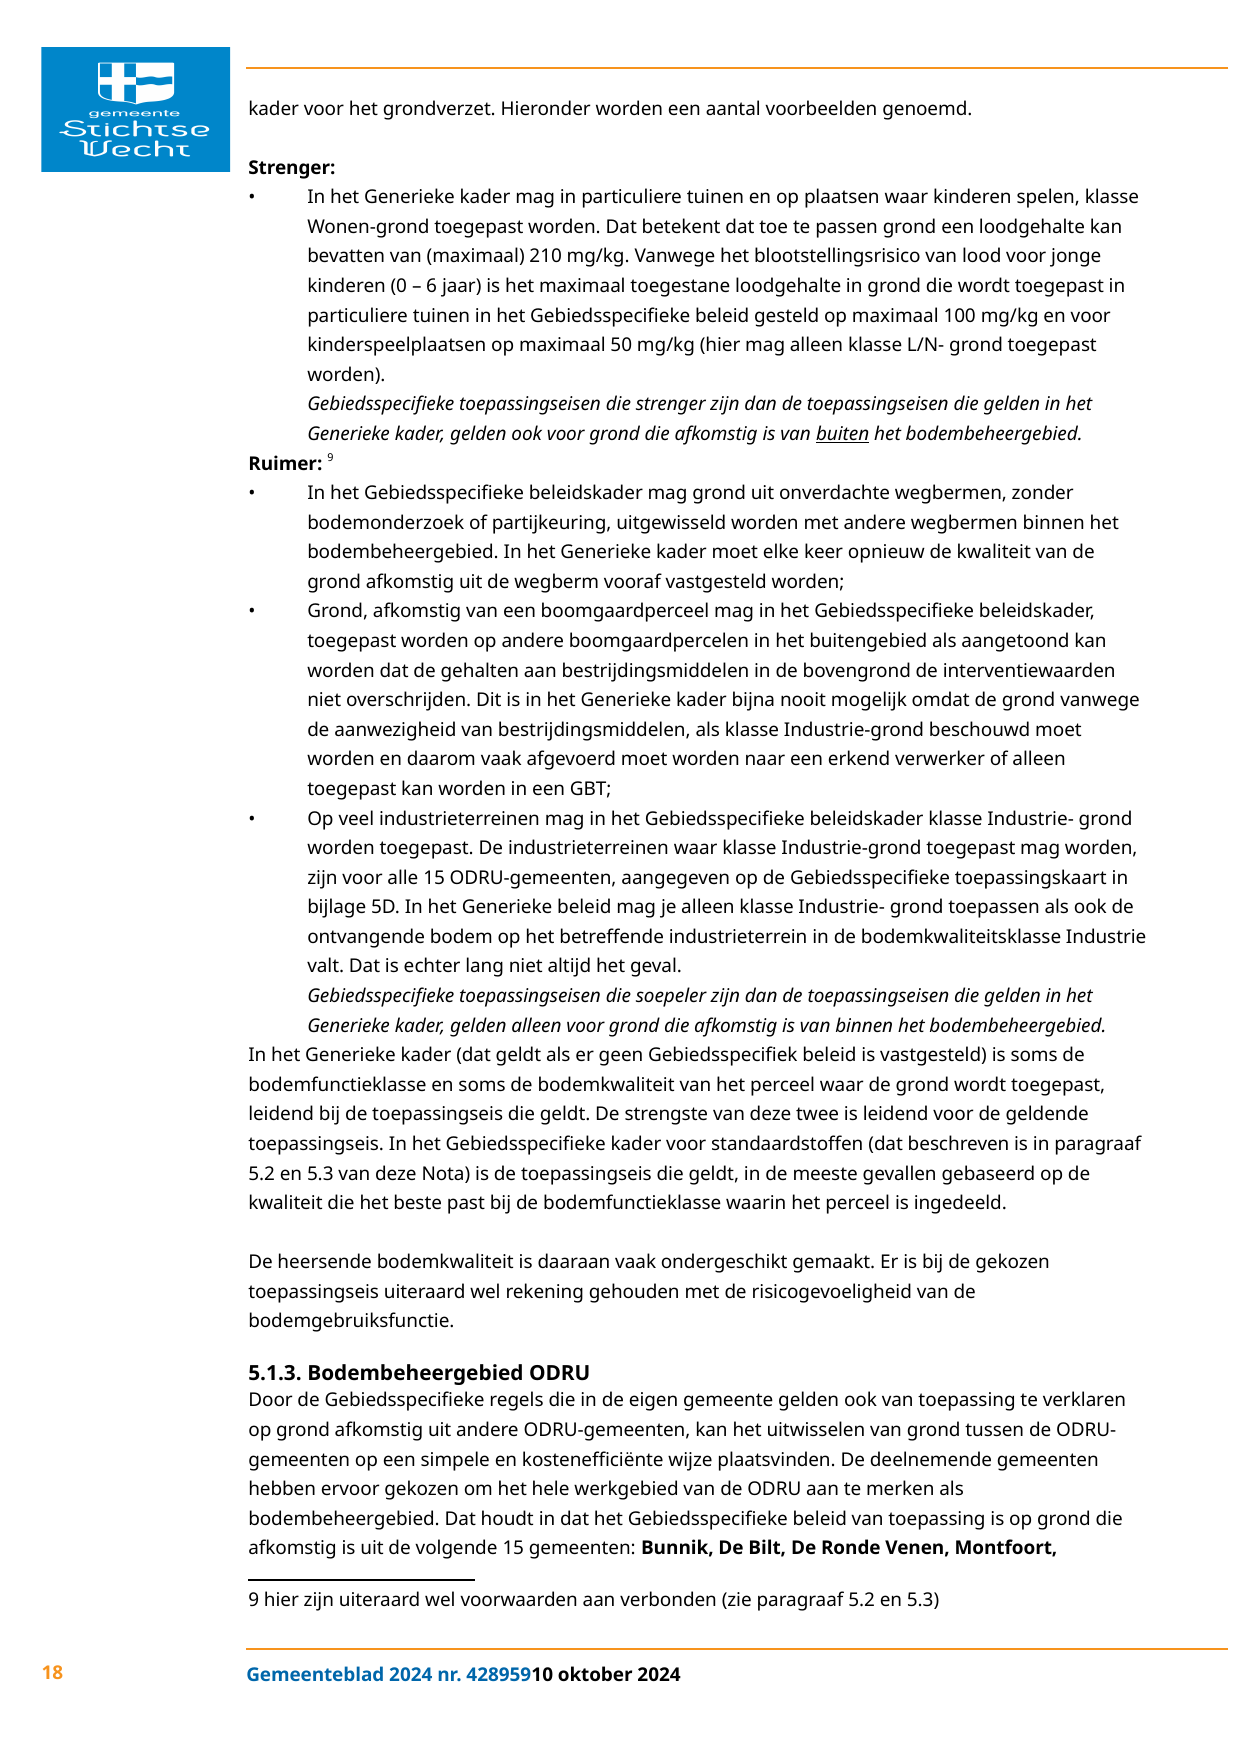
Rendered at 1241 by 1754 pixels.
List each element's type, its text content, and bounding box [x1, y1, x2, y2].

text kader voor het grondverzet. Hieronder worden een aantal voorbeelden genoemd. [248, 95, 1152, 121]
list Gebiedsspecifieke toepassingseisen die soepeler zijn dan de toepassingseisen die gelden in het Generieke kader, gelden alleen voor grond die afkomstig is van binnen het bodembeheergebied. [248, 982, 1152, 1038]
list In het Generieke kader mag in particuliere tuinen en op plaatsen waar kinderen spelen, klasse Wonen-grond toegepast worden. Dat betekent dat toe te passen grond een loodgehalte kan bevatten van (maximaal) 210 mg/kg. Vanwege het blootstellingsrisico van lood voor jonge kinderen (0 – 6 jaar) is het maximaal toegestane loodgehalte in grond die wordt toegepast in particuliere tuinen in het Gebiedsspecifieke beleid gesteld op maximaal 100 mg/kg en voor kinderspeelplaatsen op maximaal 50 mg/kg (hier mag alleen klasse L/N- grond toegepast worden). [248, 183, 1152, 387]
picture [137, 63, 174, 103]
text Ruimer: [248, 450, 1152, 476]
list Gebiedsspecifieke toepassingseisen die strenger zijn dan de toepassingseisen die gelden in het Generieke kader, gelden ook voor grond die afkomstig is van buiten het bodembeheergebied. [248, 391, 1152, 446]
text De heersende bodemkwaliteit is daaraan vaak ondergeschikt gemaakt. Er is bij de gekozen toepassingseis uiteraard wel rekening gehouden met de risicogevoeligheid van de bodemgebruiksfunctie. [248, 1248, 1152, 1333]
list Op veel industrieterreinen mag in het Gebiedsspecifieke beleidskader klasse Industrie- grond worden toegepast. De industrieterreinen waar klasse Industrie-grond toegepast mag worden, zijn voor alle 15 ODRU-gemeenten, aangegeven op de Gebiedsspecifieke toepassingskaart in bijlage 5D. In het Generieke beleid mag je alleen klasse Industrie- grond toepassen als ook de ontvangende bodem op het betreffende industrieterrein in de bodemkwaliteitsklasse Industrie valt. Dat is echter lang niet altijd het geval. [248, 805, 1152, 978]
text Strenger: [248, 154, 1152, 180]
list Grond, afkomstig van een boomgaardperceel mag in het Gebiedsspecifieke beleidskader, toegepast worden op andere boomgaardpercelen in het buitengebied als aangetoond kan worden dat de gehalten aan bestrijdingsmiddelen in de bovengrond de interventiewaarden niet overschrijden. Dit is in het Generieke kader bijna nooit mogelijk omdat de grond vanwege de aanwezigheid van bestrijdingsmiddelen, als klasse Industrie-grond beschouwd moet worden en daarom vaak afgevoerd moet worden naar een erkend verwerker of alleen toegepast kan worden in een GBT; [248, 598, 1152, 801]
text Door de Gebiedsspecifieke regels die in de eigen gemeente gelden ook van toepassing te verklaren op grond afkomstig uit andere ODRU-gemeenten, kan het uitwisselen van grond tussen de ODRU-gemeenten op een simpele en kostenefficiënte wijze plaatsvinden. De deelnemende gemeenten hebben ervoor gekozen om het hele werkgebied van de ODRU aan te merken als bodembeheergebied. Dat houdt in dat het Gebiedsspecifieke beleid van toepassing is op grond die afkomstig is uit de volgende 15 gemeenten: Bunnik, De Bilt, De Ronde Venen, Montfoort, [248, 1387, 1152, 1560]
text In het Generieke kader (dat geldt als er geen Gebiedsspecifiek beleid is vastgesteld) is soms de bodemfunctieklasse en soms de bodemkwaliteit van het perceel waar de grond wordt toegepast, leidend bij de toepassingseis die geldt. De strengste van deze twee is leidend voor de geldende toepassingseis. In het Gebiedsspecifieke kader voor standaardstoffen (dat beschreven is in paragraaf 5.2 en 5.3 van deze Nota) is de toepassingseis die geldt, in de meeste gevallen gebaseerd op de kwaliteit die het beste past bij de bodemfunctieklasse waarin het perceel is ingedeeld. [248, 1041, 1152, 1215]
text 5.1.3. Bodembeheergebied ODRU [248, 1358, 1152, 1387]
picture [99, 63, 135, 101]
list In het Gebiedsspecifieke beleidskader mag grond uit onverdachte wegbermen, zonder bodemonderzoek of partijkeuring, uitgewisseld worden met andere wegbermen binnen het bodembeheergebied. In het Generieke kader moet elke keer opnieuw de kwaliteit van de grond afkomstig uit de wegberm vooraf vastgesteld worden; [248, 479, 1152, 594]
text hier zijn uiteraard wel voorwaarden aan verbonden (zie paragraaf 5.2 en 5.3) [248, 1586, 1152, 1612]
